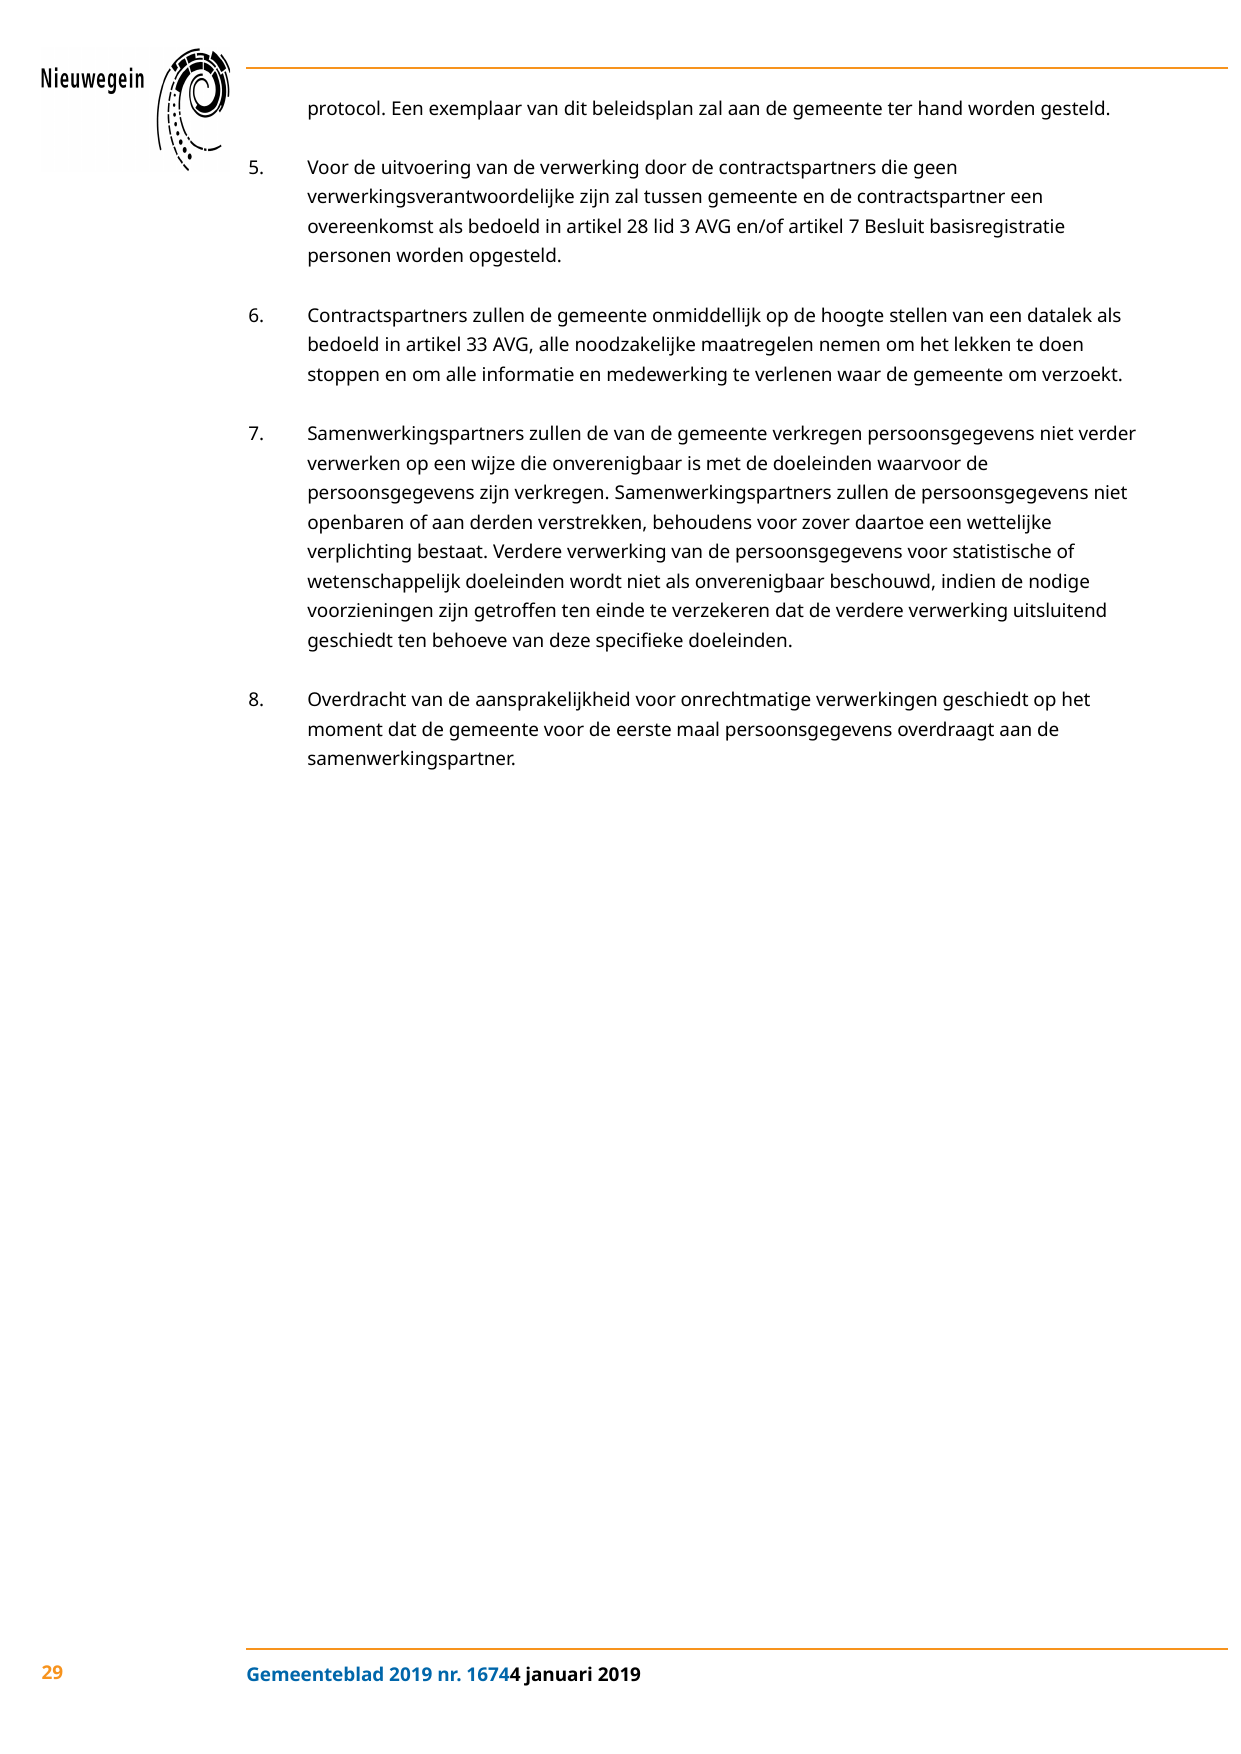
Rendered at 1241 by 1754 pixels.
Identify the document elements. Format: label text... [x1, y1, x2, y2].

list protocol. Een exemplaar van dit beleidsplan zal aan de gemeente ter hand worden gesteld. [248, 95, 1152, 121]
list Overdracht van de aansprakelijkheid voor onrechtmatige verwerkingen geschiedt op het moment dat de gemeente voor de eerste maal persoonsgegevens overdraagt aan de samenwerkingspartner. [248, 686, 1152, 771]
list Samenwerkingspartners zullen de van de gemeente verkregen persoonsgegevens niet verder verwerken op een wijze die onverenigbaar is met de doeleinden waarvoor de persoonsgegevens zijn verkregen. Samenwerkingspartners zullen de persoonsgegevens niet openbaren of aan derden verstrekken, behoudens voor zover daartoe een wettelijke verplichting bestaat. Verdere verwerking van de persoonsgegevens voor statistische of wetenschappelijk doeleinden wordt niet als onverenigbaar beschouwd, indien de nodige voorzieningen zijn getroffen ten einde te verzekeren dat de verdere verwerking uitsluitend geschiedt ten behoeve van deze specifieke doeleinden. [248, 420, 1152, 653]
picture [41, 47, 231, 172]
list Contractspartners zullen de gemeente onmiddellijk op de hoogte stellen van een datalek als bedoeld in artikel 33 AVG, alle noodzakelijke maatregelen nemen om het lekken te doen stoppen en om alle informatie en medewerking te verlenen waar de gemeente om verzoekt. [248, 302, 1152, 387]
list Voor de uitvoering van de verwerking door de contractspartners die geen verwerkingsverantwoordelijke zijn zal tussen gemeente en de contractspartner een overeenkomst als bedoeld in artikel 28 lid 3 AVG en/of artikel 7 Besluit basisregistratie personen worden opgesteld. [248, 154, 1152, 268]
